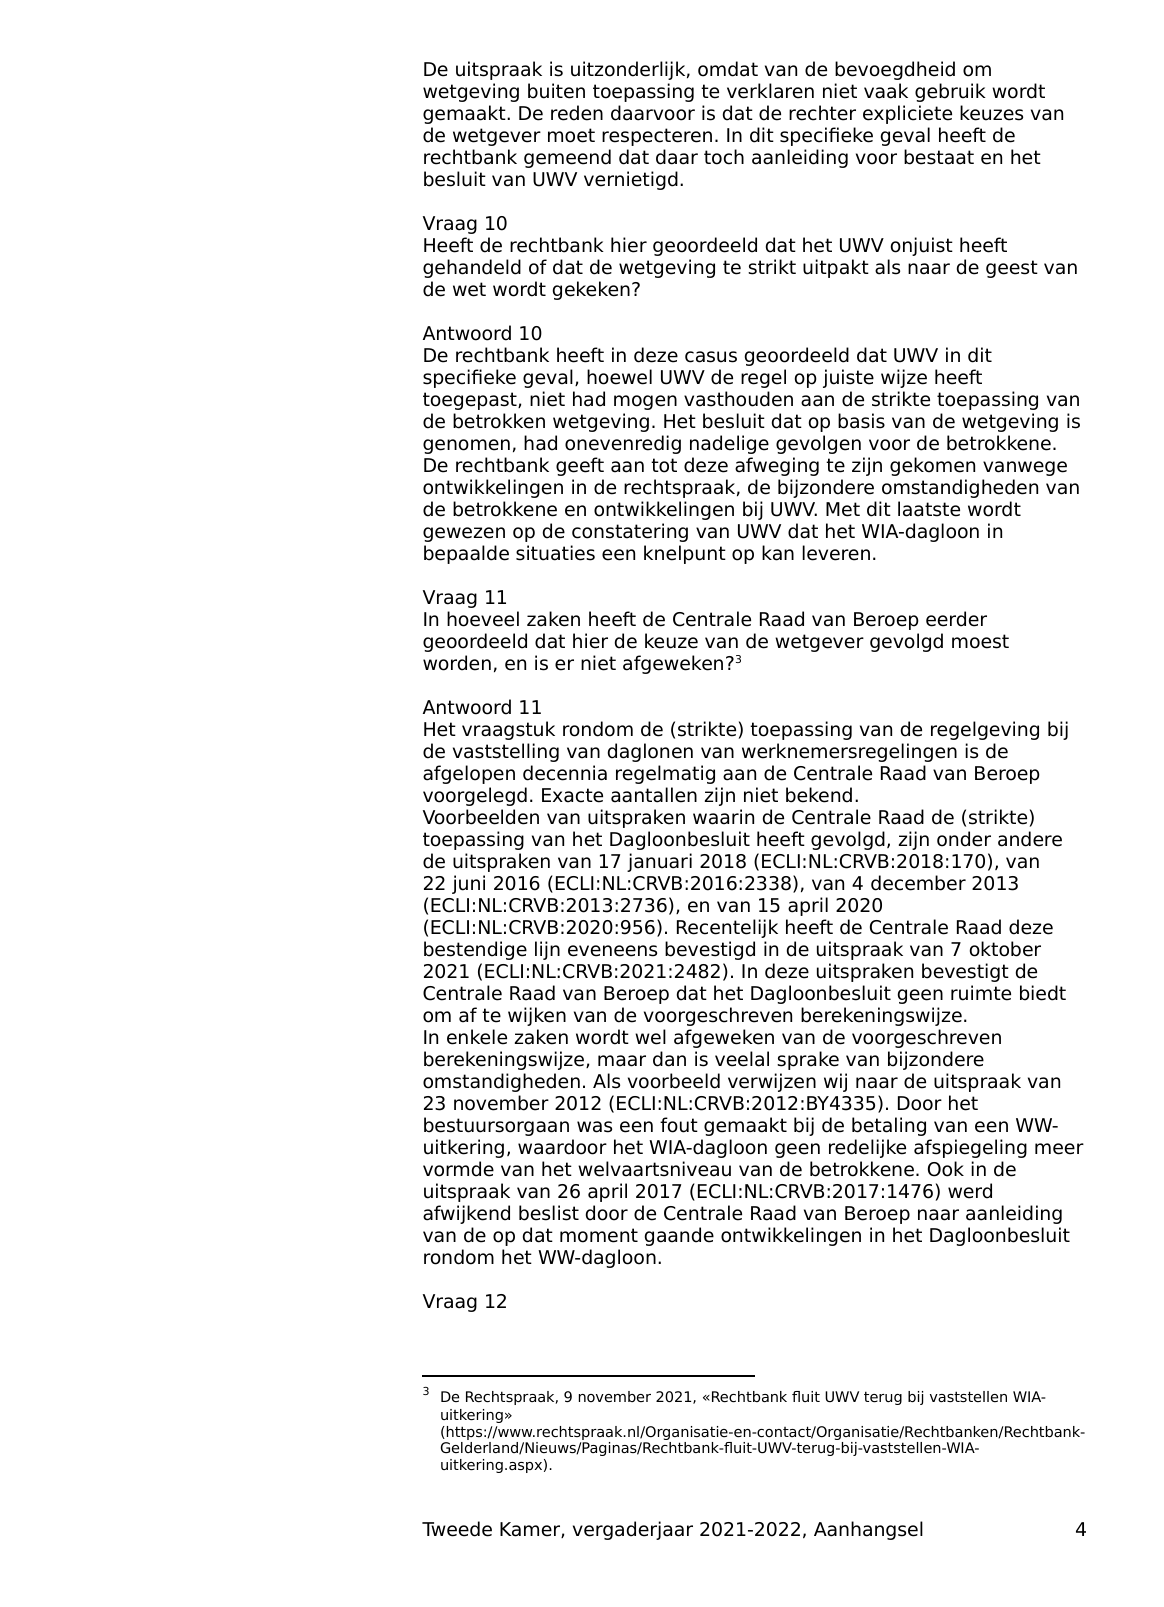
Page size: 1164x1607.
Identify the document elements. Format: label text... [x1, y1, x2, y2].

text Vraag 12 [422, 1291, 1087, 1313]
text De rechtbank geeft aan tot deze afweging te zijn gekomen vanwege ontwikkelingen in de rechtspraak, de bijzondere omstandigheden van de betrokkene en ontwikkelingen bij UWV. Met dit laatste wordt gewezen op de constatering van UWV dat het WIA-dagloon in bepaalde situaties een knelpunt op kan leveren. [422, 455, 1087, 565]
text Antwoord 11 [422, 697, 1087, 719]
text Heeft de rechtbank hier geoordeeld dat het UWV onjuist heeft gehandeld of dat de wetgeving te strikt uitpakt als naar de geest van de wet wordt gekeken? [422, 235, 1087, 301]
text De rechtbank heeft in deze casus geoordeeld dat UWV in dit specifieke geval, hoewel UWV de regel op juiste wijze heeft toegepast, niet had mogen vasthouden aan de strikte toepassing van de betrokken wetgeving. Het besluit dat op basis van de wetgeving is genomen, had onevenredig nadelige gevolgen voor de betrokkene. [422, 345, 1087, 455]
text In hoeveel zaken heeft de Centrale Raad van Beroep eerder geoordeeld dat hier de keuze van de wetgever gevolgd moest worden, en is er niet afgeweken? [422, 609, 1087, 675]
text Het vraagstuk rondom de (strikte) toepassing van de regelgeving bij de vaststelling van daglonen van werknemersregelingen is de afgelopen decennia regelmatig aan de Centrale Raad van Beroep voorgelegd. Exacte aantallen zijn niet bekend. [422, 719, 1087, 807]
text Voorbeelden van uitspraken waarin de Centrale Raad de (strikte) toepassing van het Dagloonbesluit heeft gevolgd, zijn onder andere de uitspraken van 17 januari 2018 (ECLI:NL:CRVB:2018:170), van 22 juni 2016 (ECLI:NL:CRVB:2016:2338), van 4 december 2013 (ECLI:NL:CRVB:2013:2736), en van 15 april 2020 (ECLI:NL:CRVB:2020:956). Recentelijk heeft de Centrale Raad deze bestendige lijn eveneens bevestigd in de uitspraak van 7 oktober 2021 (ECLI:NL:CRVB:2021:2482). In deze uitspraken bevestigt de Centrale Raad van Beroep dat het Dagloonbesluit geen ruimte biedt om af te wijken van de voorgeschreven berekeningswijze. [422, 807, 1087, 1027]
text Vraag 10 [422, 213, 1087, 235]
text De uitspraak is uitzonderlijk, omdat van de bevoegdheid om wetgeving buiten toepassing te verklaren niet vaak gebruik wordt gemaakt. De reden daarvoor is dat de rechter expliciete keuzes van de wetgever moet respecteren. In dit specifieke geval heeft de rechtbank gemeend dat daar toch aanleiding voor bestaat en het besluit van UWV vernietigd. [422, 59, 1087, 191]
text De Rechtspraak, 9 november 2021, «Rechtbank fluit UWV terug bij vaststellen WIA-uitkering» (https://www.rechtspraak.nl/Organisatie-en-contact/Organisatie/Rechtbanken/Rechtbank-Gelderland/Nieuws/Paginas/Rechtbank-fluit-UWV-terug-bij-vaststellen-WIA-uitkering.aspx). [422, 1385, 1087, 1474]
text In enkele zaken wordt wel afgeweken van de voorgeschreven berekeningswijze, maar dan is veelal sprake van bijzondere omstandigheden. Als voorbeeld verwijzen wij naar de uitspraak van 23 november 2012 (ECLI:NL:CRVB:2012:BY4335). Door het bestuursorgaan was een fout gemaakt bij de betaling van een WW-uitkering, waardoor het WIA-dagloon geen redelijke afspiegeling meer vormde van het welvaartsniveau van de betrokkene. Ook in de uitspraak van 26 april 2017 (ECLI:NL:CRVB:2017:1476) werd afwijkend beslist door de Centrale Raad van Beroep naar aanleiding van de op dat moment gaande ontwikkelingen in het Dagloonbesluit rondom het WW-dagloon. [422, 1027, 1087, 1269]
text Antwoord 10 [422, 323, 1087, 345]
text Vraag 11 [422, 587, 1087, 609]
